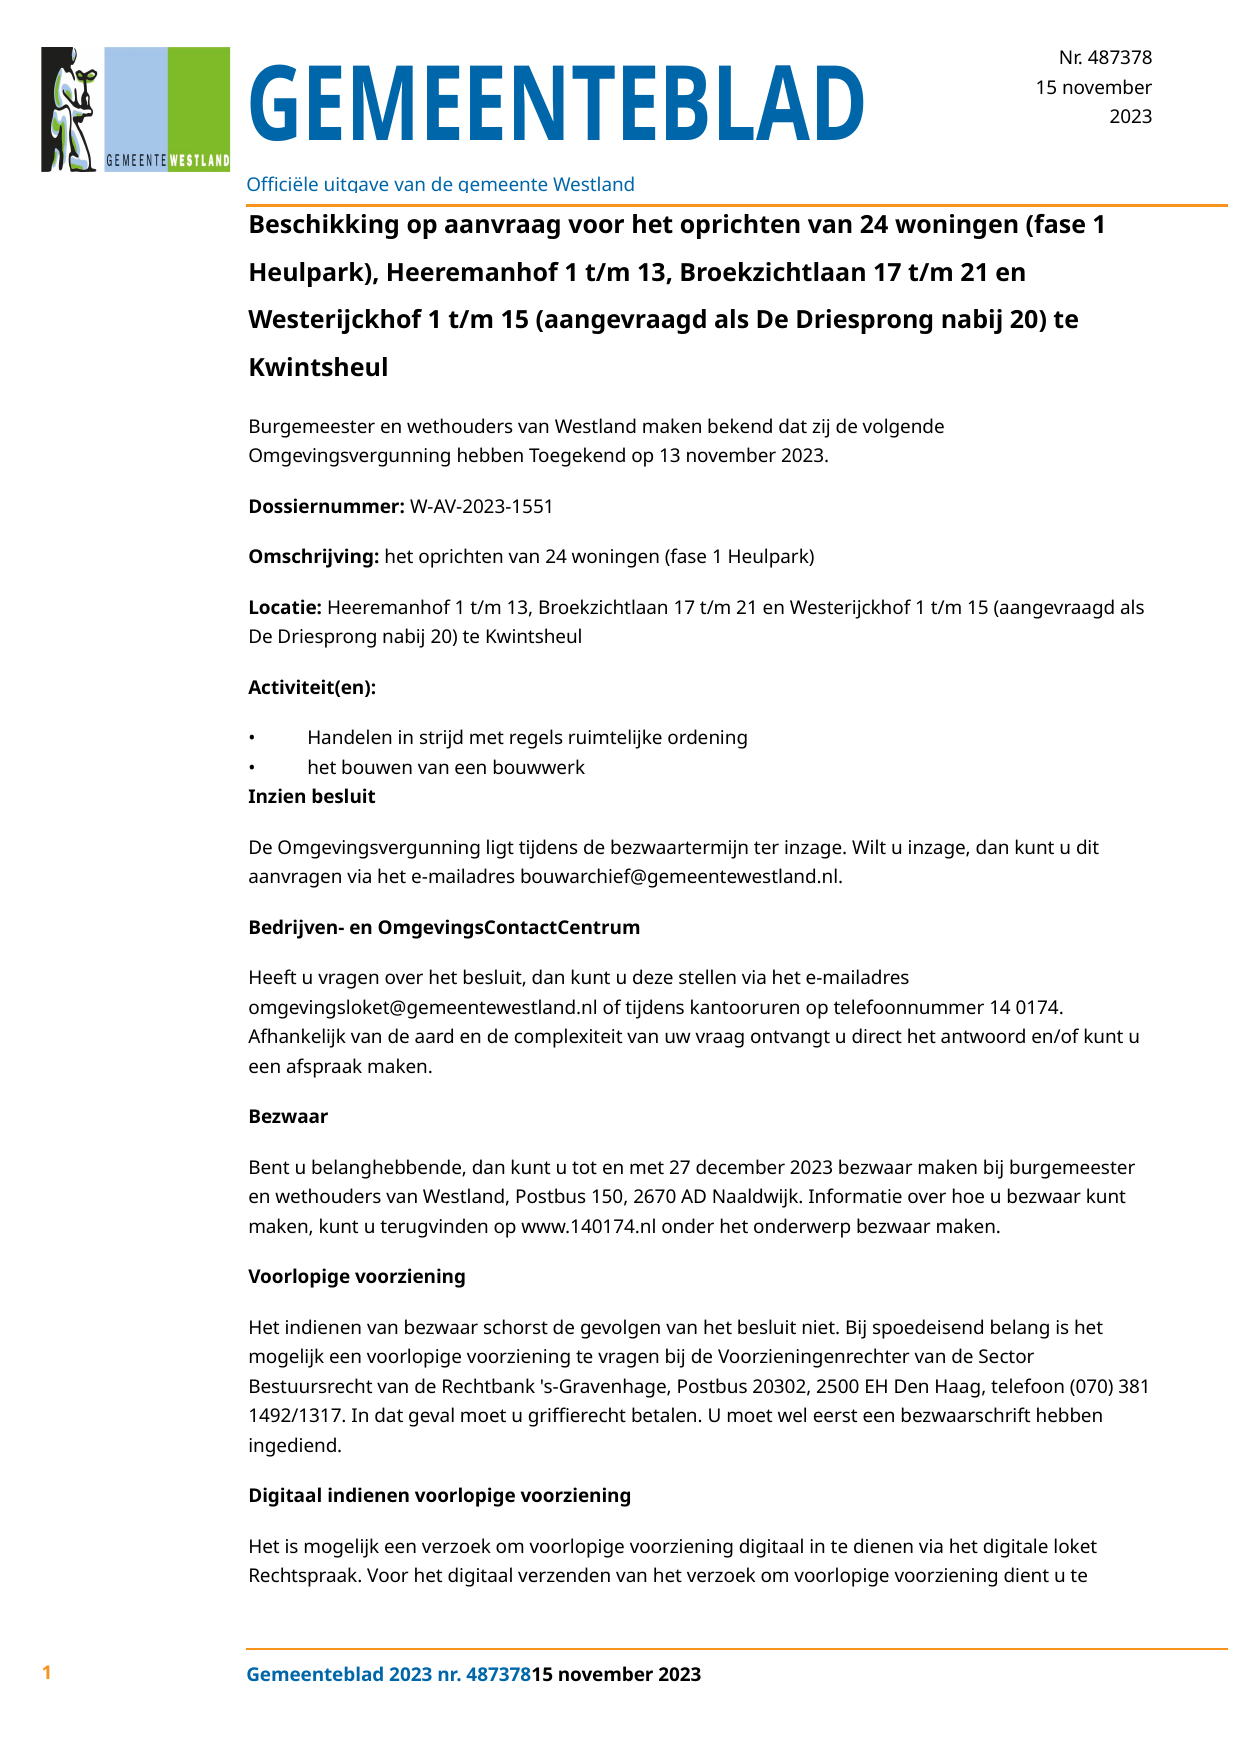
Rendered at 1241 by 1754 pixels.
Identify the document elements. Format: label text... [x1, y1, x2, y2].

text Omschrijving: het oprichten van 24 woningen (fase 1 Heulpark) [248, 543, 1152, 569]
list het bouwen van een bouwwerk [248, 754, 1152, 780]
text Locatie: Heeremanhof 1 t/m 13, Broekzichtlaan 17 t/m 21 en Westerijckhof 1 t/m 15 (aangevraagd als De Driesprong nabij 20) te Kwintsheul [248, 594, 1152, 649]
text Burgemeester en wethouders van Westland maken bekend dat zij de volgende Omgevingsvergunning hebben Toegekend op 13 november 2023. [248, 413, 1152, 468]
text Bedrijven- en OmgevingsContactCentrum [248, 914, 1152, 940]
text Dossiernummer: W-AV-2023-1551 [248, 493, 1152, 519]
text Beschikking op aanvraag voor het oprichten van 24 woningen (fase 1 Heulpark), Heeremanhof 1 t/m 13, Broekzichtlaan 17 t/m 21 en Westerijckhof 1 t/m 15 (aangevraagd als De Driesprong nabij 20) te Kwintsheul [248, 207, 1152, 384]
text Voorlopige voorziening [248, 1263, 1152, 1289]
text Bent u belanghebbende, dan kunt u tot en met 27 december 2023 bezwaar maken bij burgemeester en wethouders van Westland, Postbus 150, 2670 AD Naaldwijk. Informatie over hoe u bezwaar kunt maken, kunt u terugvinden op www.140174.nl onder het onderwerp bezwaar maken. [248, 1154, 1152, 1239]
picture [41, 47, 231, 172]
list Handelen in strijd met regels ruimtelijke ordening [248, 724, 1152, 750]
text Bezwaar [248, 1103, 1152, 1129]
text Digitaal indienen voorlopige voorziening [248, 1483, 1152, 1508]
text Heeft u vragen over het besluit, dan kunt u deze stellen via het e-mailadres omgevingsloket@gemeentewestland.nl of tijdens kantooruren op telefoonnummer 14 0174. Afhankelijk van de aard en de complexiteit van uw vraag ontvangt u direct het antwoord en/of kunt u een afspraak maken. [248, 964, 1152, 1079]
text Inzien besluit [248, 783, 1152, 809]
text Het indienen van bezwaar schorst de gevolgen van het besluit niet. Bij spoedeisend belang is het mogelijk een voorlopige voorziening te vragen bij de Voorzieningenrechter van de Sector Bestuursrecht van de Rechtbank 's-Gravenhage, Postbus 20302, 2500 EH Den Haag, telefoon (070) 381 1492/1317. In dat geval moet u griffierecht betalen. U moet wel eerst een bezwaarschrift hebben ingediend. [248, 1314, 1152, 1458]
text Activiteit(en): [248, 674, 1152, 700]
text De Omgevingsvergunning ligt tijdens de bezwaartermijn ter inzage. Wilt u inzage, dan kunt u dit aanvragen via het e-mailadres bouwarchief@gemeentewestland.nl. [248, 834, 1152, 889]
text Het is mogelijk een verzoek om voorlopige voorziening digitaal in te dienen via het digitale loket Rechtspraak. Voor het digitaal verzenden van het verzoek om voorlopige voorziening dient u te [248, 1533, 1152, 1588]
